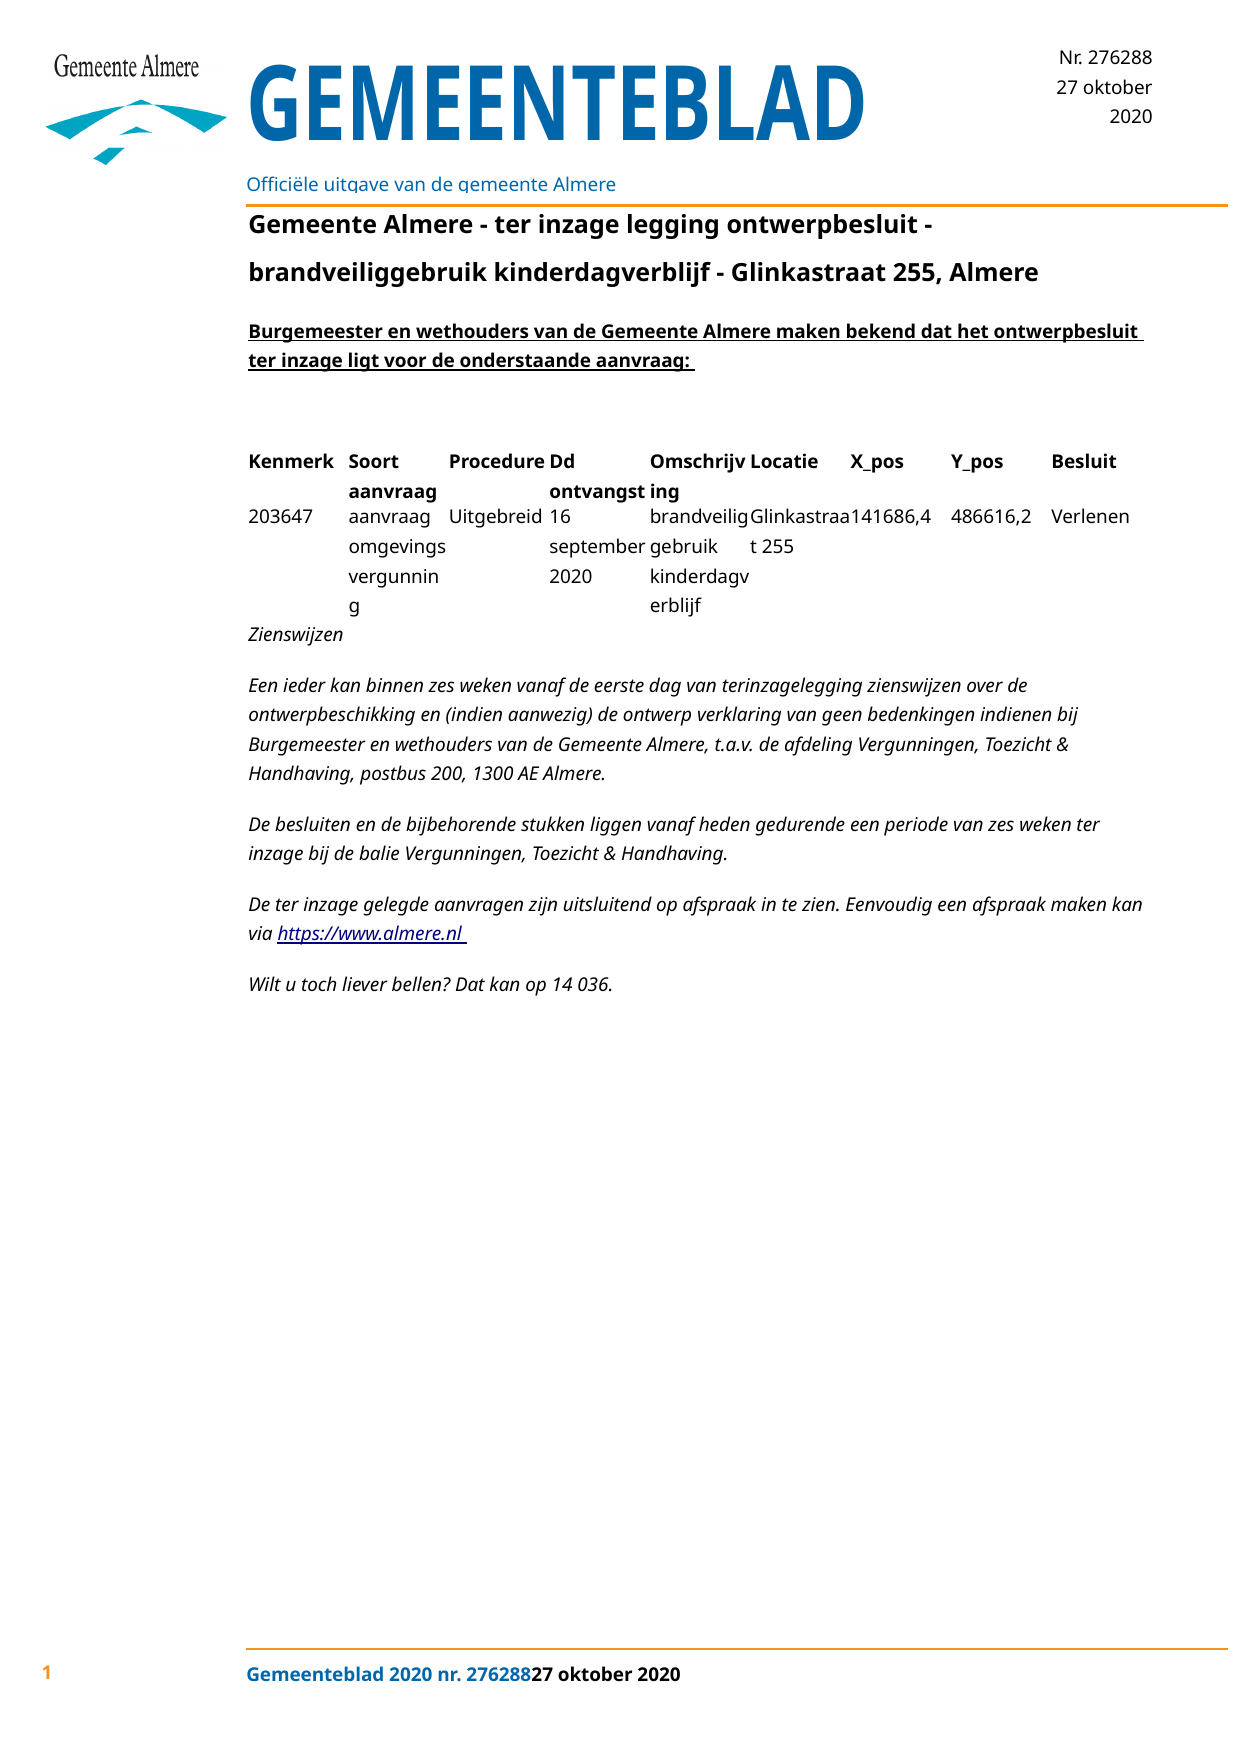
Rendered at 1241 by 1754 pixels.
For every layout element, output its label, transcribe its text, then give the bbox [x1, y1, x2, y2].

table_cell 486616,2 [951, 504, 1051, 618]
table_header Locatie [750, 449, 850, 504]
table_header Kenmerk [248, 449, 348, 504]
table_cell Verlenen [1051, 504, 1152, 618]
table_cell 203647 [248, 504, 348, 618]
table_cell 141686,4 [850, 504, 951, 618]
table_header Soort aanvraag [348, 449, 449, 504]
text Een ieder kan binnen zes weken vanaf de eerste dag van terinzagelegging zienswijzen over de ontwerpbeschikking en (indien aanwezig) de ontwerp verklaring van geen bedenkingen indienen bij Burgemeester en wethouders van de Gemeente Almere, t.a.v. de afdeling Vergunningen, Toezicht & Handhaving, postbus 200, 1300 AE Almere. [248, 672, 1152, 786]
text Gemeente Almere - ter inzage legging ontwerpbesluit - brandveiliggebruik kinderdagverblijf - Glinkastraat 255, Almere [248, 207, 1152, 288]
table_cell 16 september 2020 [549, 504, 649, 618]
table_header X_pos [850, 449, 951, 504]
text De ter inzage gelegde aanvragen zijn uitsluitend op afspraak in te zien. Eenvoudig een afspraak maken kan via https://www.almere.nl [248, 891, 1152, 946]
table_header Procedure [449, 449, 549, 504]
text De besluiten en de bijbehorende stukken liggen vanaf heden gedurende een periode van zes weken ter inzage bij de balie Vergunningen, Toezicht & Handhaving. [248, 811, 1152, 866]
table_header Besluit [1051, 449, 1152, 504]
table_header Y_pos [951, 449, 1051, 504]
table_header Dd ontvangst [549, 449, 649, 504]
text Burgemeester en wethouders van de Gemeente Almere maken bekend dat het ontwerpbesluit ter inzage ligt voor de onderstaande aanvraag: [248, 318, 1152, 373]
table_cell Uitgebreid [449, 504, 549, 618]
text Zienswijzen [248, 621, 1152, 647]
text Wilt u toch liever bellen? Dat kan op 14 036. [248, 971, 1152, 997]
table_header Omschrijving [650, 449, 750, 504]
table_cell Glinkastraat 255 [750, 504, 850, 618]
table_cell aanvraag omgevingsvergunning [348, 504, 449, 618]
table_cell brandveiliggebruik kinderdagverblijf [650, 504, 750, 618]
picture [41, 47, 231, 172]
